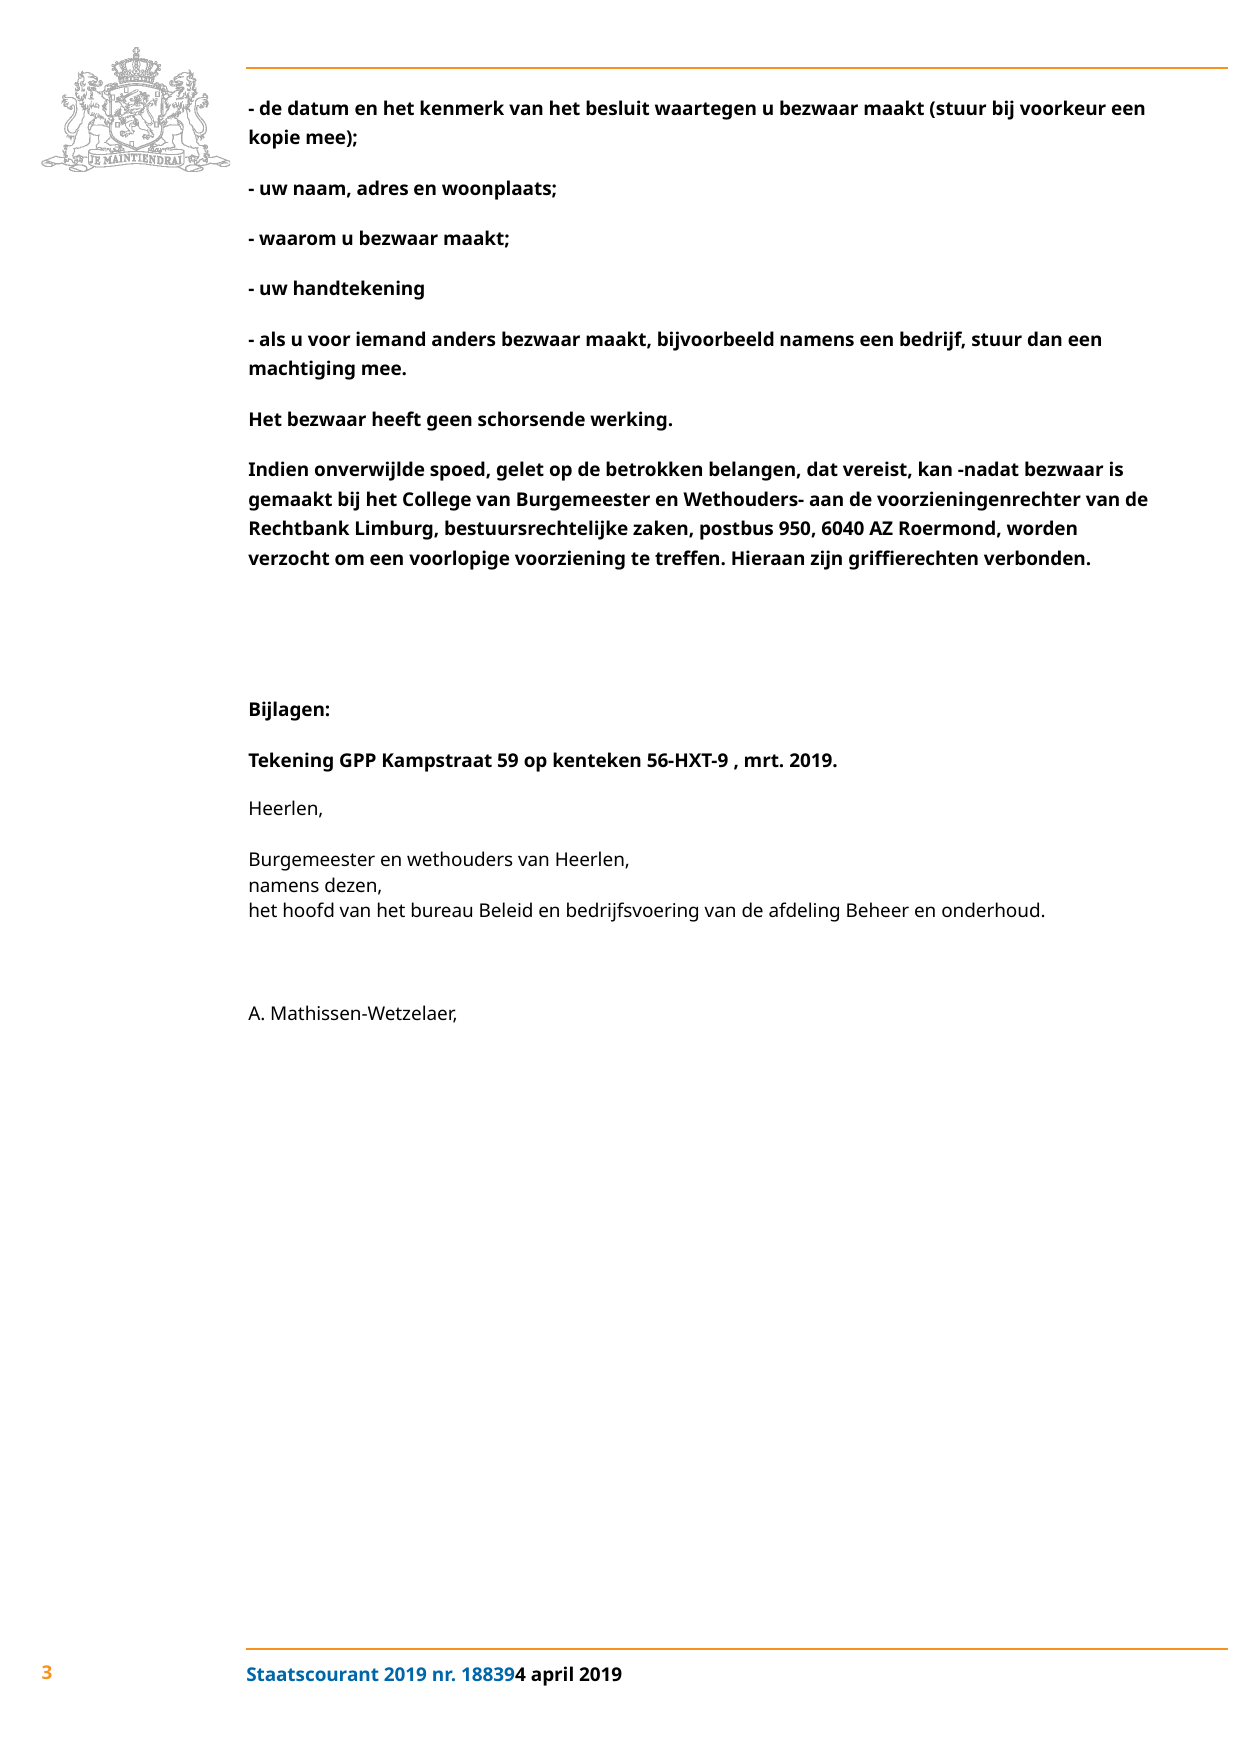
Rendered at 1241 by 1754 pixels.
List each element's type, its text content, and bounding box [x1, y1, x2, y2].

text Tekening GPP Kampstraat 59 op kenteken 56-HXT-9 , mrt. 2019. [248, 747, 1152, 773]
text namens dezen, [248, 872, 1152, 898]
text - uw naam, adres en woonplaats; [248, 175, 1152, 201]
text Burgemeester en wethouders van Heerlen, [248, 846, 1152, 872]
text Heerlen, [248, 795, 1152, 820]
text Indien onverwijlde spoed, gelet op de betrokken belangen, dat vereist, kan -nadat bezwaar is gemaakt bij het College van Burgemeester en Wethouders- aan de voorzieningenrechter van de Rechtbank Limburg, bestuursrechtelijke zaken, postbus 950, 6040 AZ Roermond, worden verzocht om een voorlopige voorziening te treffen. Hieraan zijn griffierechten verbonden. [248, 456, 1152, 571]
text Het bezwaar heeft geen schorsende werking. [248, 406, 1152, 432]
text A. Mathissen-Wetzelaer, [248, 1001, 1152, 1026]
text - waarom u bezwaar maakt; [248, 225, 1152, 251]
text Bijlagen: [248, 696, 1152, 722]
text - als u voor iemand anders bezwaar maakt, bijvoorbeeld namens een bedrijf, stuur dan een machtiging mee. [248, 326, 1152, 381]
text - de datum en het kenmerk van het besluit waartegen u bezwaar maakt (stuur bij voorkeur een kopie mee); [248, 95, 1152, 150]
text het hoofd van het bureau Beleid en bedrijfsvoering van de afdeling Beheer en onderhoud. [248, 898, 1152, 923]
picture [41, 47, 231, 172]
text - uw handtekening [248, 276, 1152, 301]
